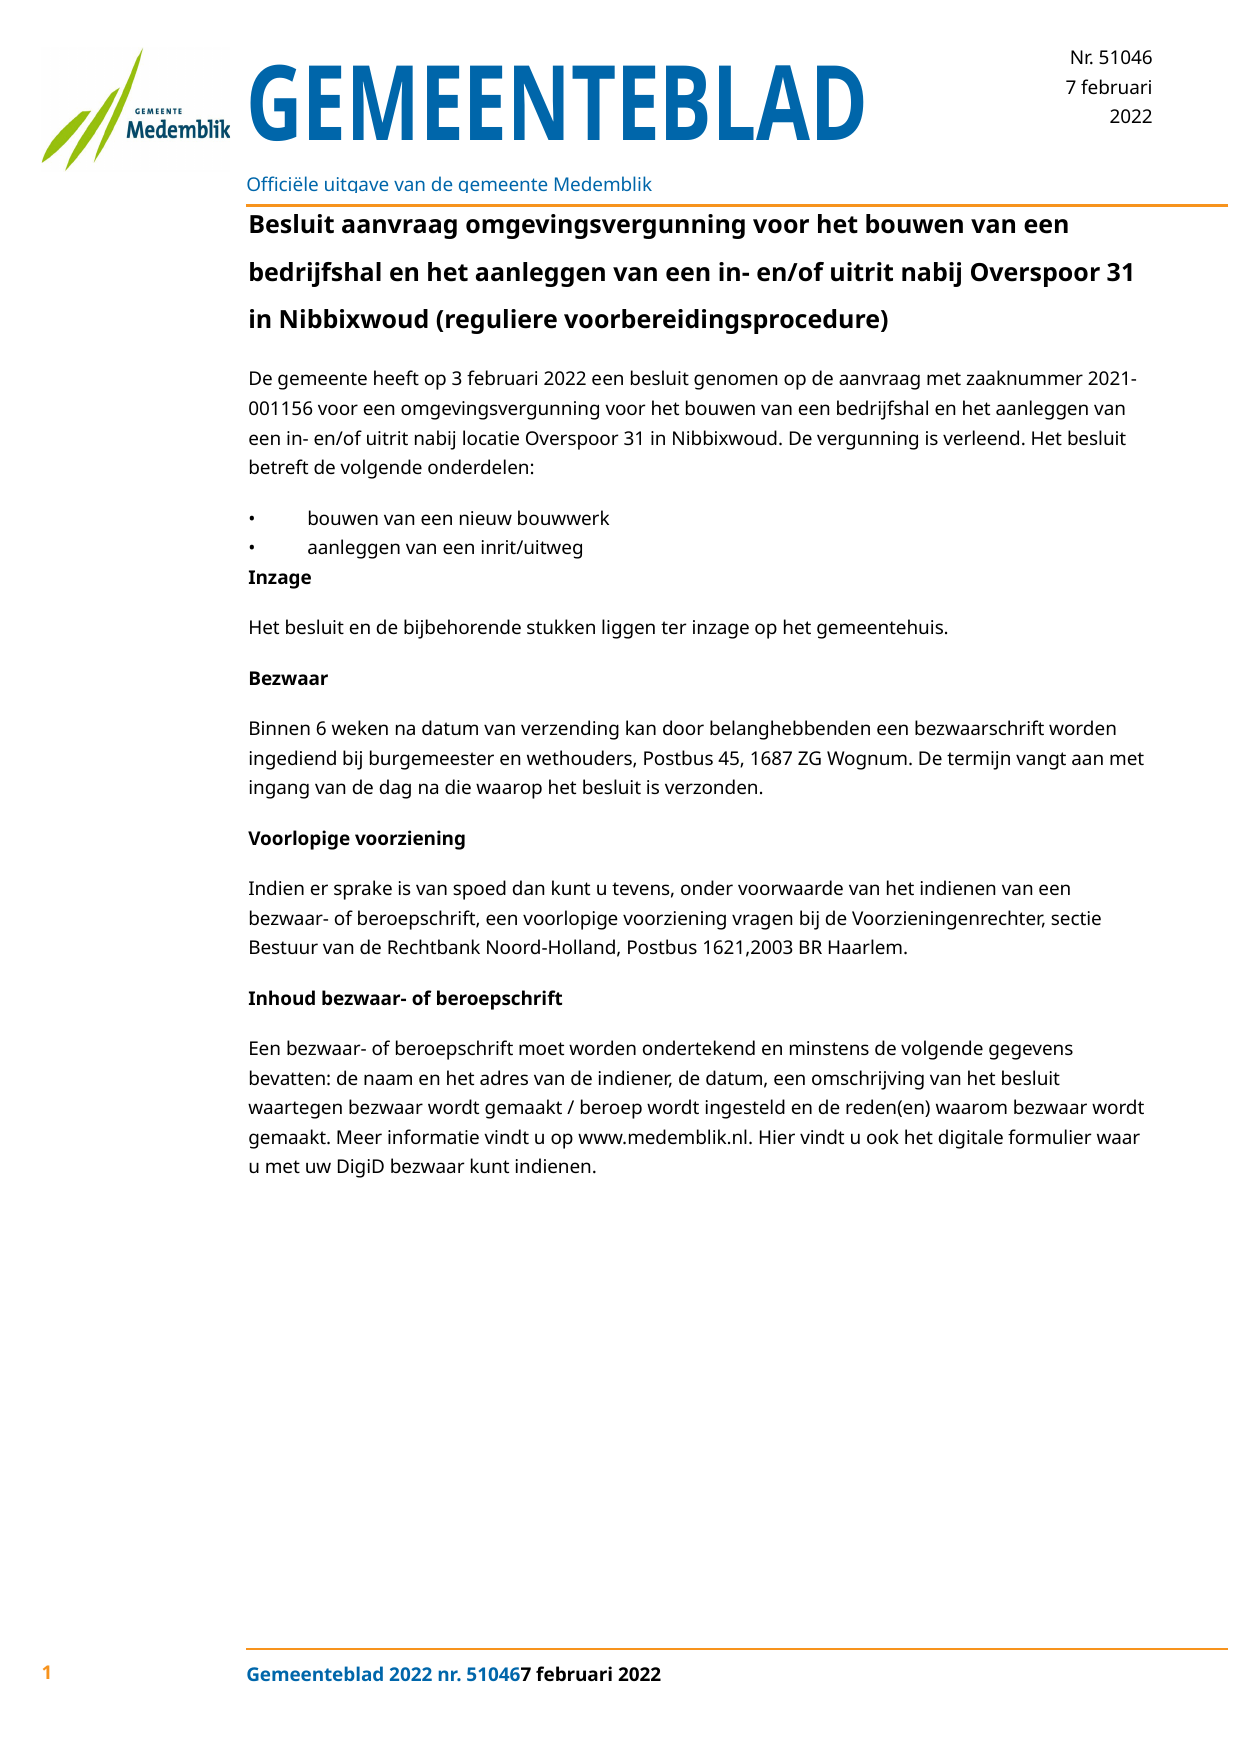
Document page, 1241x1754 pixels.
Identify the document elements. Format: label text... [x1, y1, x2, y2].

picture [41, 47, 231, 172]
text Bezwaar [248, 665, 1152, 690]
text Inzage [248, 564, 1152, 589]
list aanleggen van een inrit/uitweg [248, 534, 1152, 560]
text De gemeente heeft op 3 februari 2022 een besluit genomen op de aanvraag met zaaknummer 2021-001156 voor een omgevingsvergunning voor het bouwen van een bedrijfshal en het aanleggen van een in- en/of uitrit nabij locatie Overspoor 31 in Nibbixwoud. De vergunning is verleend. Het besluit betreft de volgende onderdelen: [248, 366, 1152, 480]
text Het besluit en de bijbehorende stukken liggen ter inzage op het gemeentehuis. [248, 614, 1152, 640]
text Een bezwaar- of beroepschrift moet worden ondertekend en minstens de volgende gegevens bevatten: de naam en het adres van de indiener, de datum, een omschrijving van het besluit waartegen bezwaar wordt gemaakt / beroep wordt ingesteld en de reden(en) waarom bezwaar wordt gemaakt. Meer informatie vindt u op www.medemblik.nl. Hier vindt u ook het digitale formulier waar u met uw DigiD bezwaar kunt indienen. [248, 1035, 1152, 1179]
text Voorlopige voorziening [248, 825, 1152, 850]
list bouwen van een nieuw bouwwerk [248, 505, 1152, 530]
text Besluit aanvraag omgevingsvergunning voor het bouwen van een bedrijfshal en het aanleggen van een in- en/of uitrit nabij Overspoor 31 in Nibbixwoud (reguliere voorbereidingsprocedure) [248, 207, 1152, 336]
text Inhoud bezwaar- of beroepschrift [248, 985, 1152, 1010]
text Indien er sprake is van spoed dan kunt u tevens, onder voorwaarde van het indienen van een bezwaar- of beroepschrift, een voorlopige voorziening vragen bij de Voorzieningenrechter, sectie Bestuur van de Rechtbank Noord-Holland, Postbus 1621,2003 BR Haarlem. [248, 875, 1152, 960]
text Binnen 6 weken na datum van verzending kan door belanghebbenden een bezwaarschrift worden ingediend bij burgemeester en wethouders, Postbus 45, 1687 ZG Wognum. De termijn vangt aan met ingang van de dag na die waarop het besluit is verzonden. [248, 715, 1152, 800]
